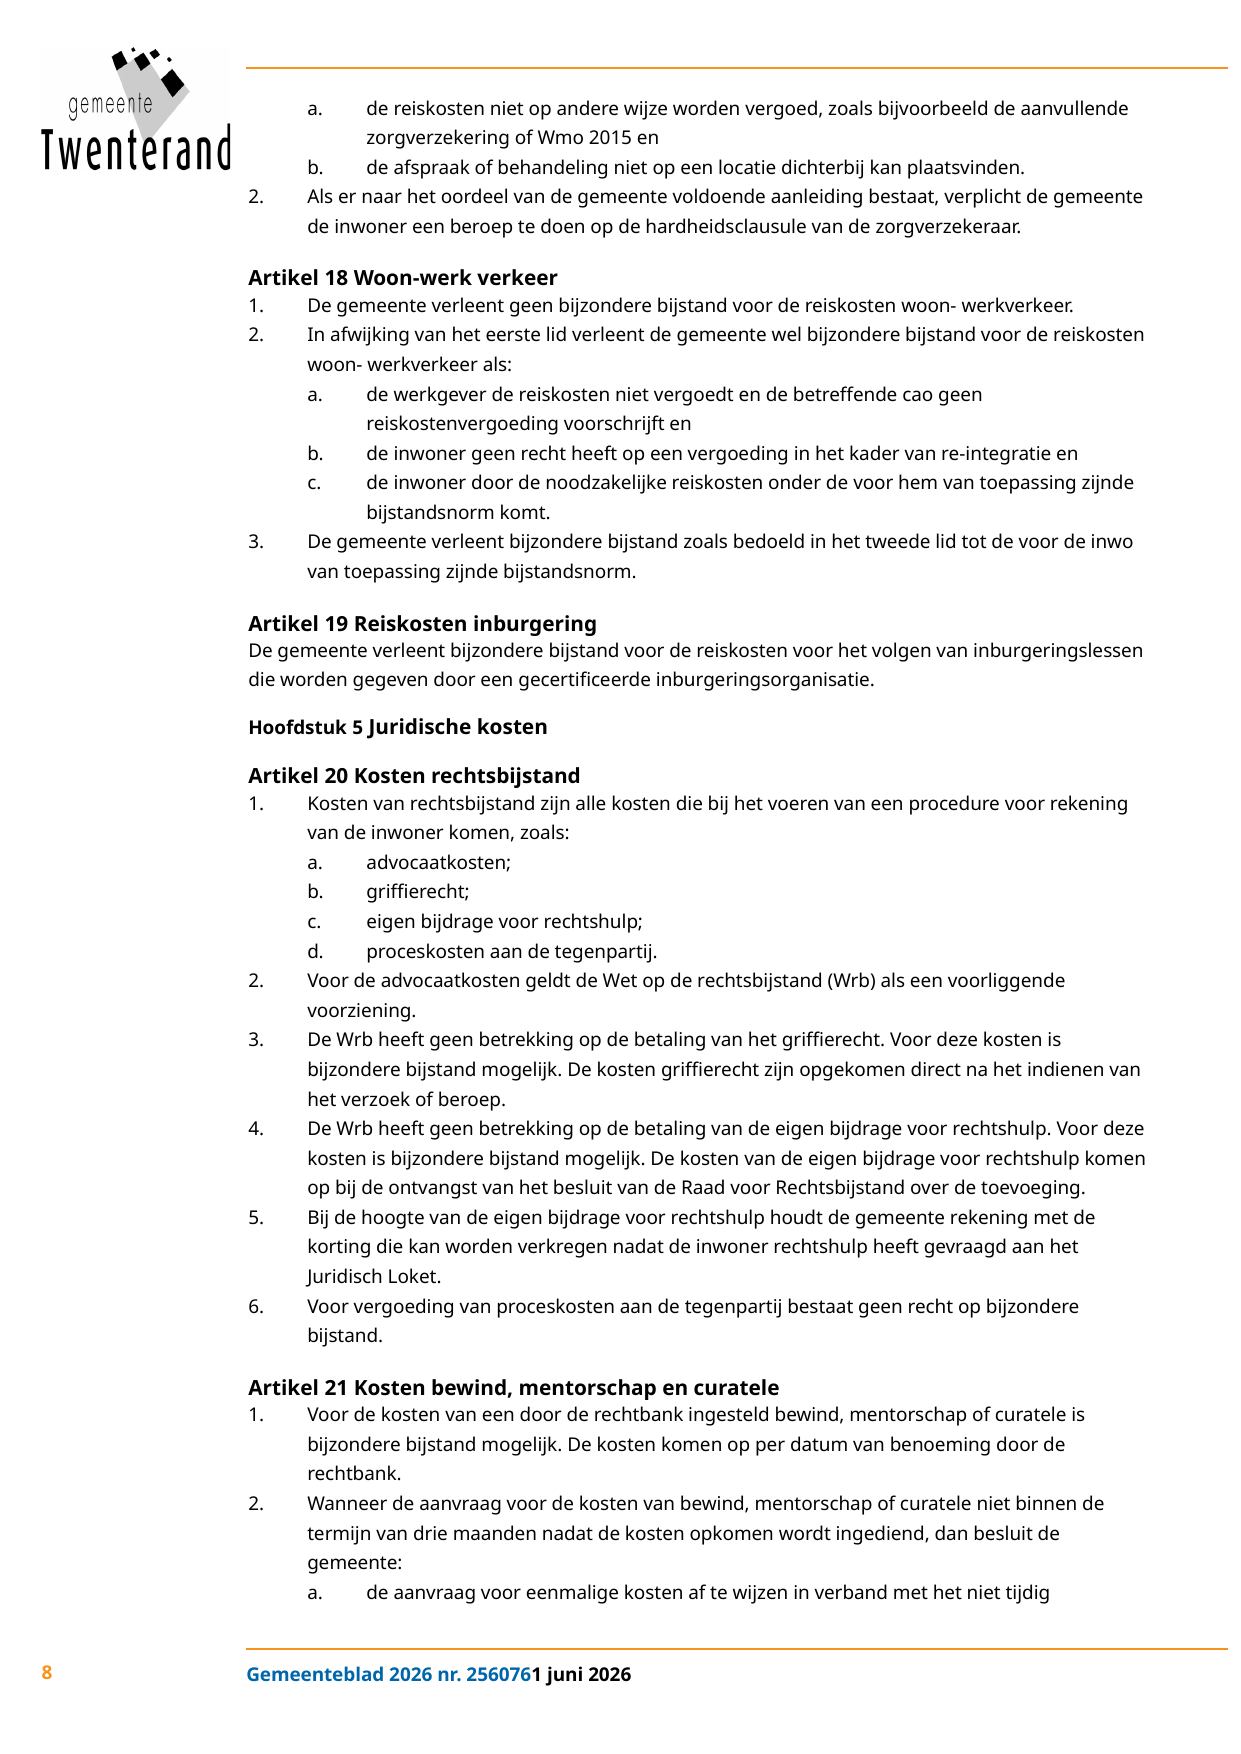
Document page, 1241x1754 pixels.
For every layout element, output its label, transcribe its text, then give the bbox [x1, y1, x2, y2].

list de afspraak of behandeling niet op een locatie dichterbij kan plaatsvinden. [307, 154, 1152, 180]
list Voor vergoeding van proceskosten aan de tegenpartij bestaat geen recht op bijzondere bijstand. [248, 1293, 1152, 1348]
list de inwoner geen recht heeft op een vergoeding in het kader van re-integratie en [307, 440, 1152, 466]
list De Wrb heeft geen betrekking op de betaling van het griffierecht. Voor deze kosten is bijzondere bijstand mogelijk. De kosten griffierecht zijn opgekomen direct na het indienen van het verzoek of beroep. [248, 1027, 1152, 1112]
list de reiskosten niet op andere wijze worden vergoed, zoals bijvoorbeeld de aanvullende zorgverzekering of Wmo 2015 en [307, 95, 1152, 150]
text De gemeente verleent bijzondere bijstand voor de reiskosten voor het volgen van inburgeringslessen die worden gegeven door een gecertificeerde inburgeringsorganisatie. [248, 637, 1152, 692]
list de aanvraag voor eenmalige kosten af te wijzen in verband met het niet tijdig [307, 1579, 1152, 1604]
list Voor de advocaatkosten geldt de Wet op de rechtsbijstand (Wrb) als een voorliggende voorziening. [248, 967, 1152, 1023]
list De Wrb heeft geen betrekking op de betaling van de eigen bijdrage voor rechtshulp. Voor deze kosten is bijzondere bijstand mogelijk. De kosten van de eigen bijdrage voor rechtshulp komen op bij de ontvangst van het besluit van de Raad voor Rechtsbijstand over de toevoeging. [248, 1115, 1152, 1200]
list griffierecht; [307, 879, 1152, 904]
list advocaatkosten; [307, 849, 1152, 875]
list De gemeente verleent geen bijzondere bijstand voor de reiskosten woon- werkverkeer. [248, 292, 1152, 318]
text Artikel 21 Kosten bewind, mentorschap en curatele [248, 1373, 1152, 1401]
list Kosten van rechtsbijstand zijn alle kosten die bij het voeren van een procedure voor rekening van de inwoner komen, zoals: [248, 790, 1152, 845]
list proceskosten aan de tegenpartij. [307, 938, 1152, 964]
picture [41, 47, 231, 172]
list eigen bijdrage voor rechtshulp; [307, 908, 1152, 934]
list Voor de kosten van een door de rechtbank ingesteld bewind, mentorschap of curatele is bijzondere bijstand mogelijk. De kosten komen op per datum van benoeming door de rechtbank. [248, 1401, 1152, 1486]
list In afwijking van het eerste lid verleent de gemeente wel bijzondere bijstand voor de reiskosten woon- werkverkeer als: [248, 322, 1152, 377]
list de werkgever de reiskosten niet vergoedt en de betreffende cao geen reiskostenvergoeding voorschrijft en [307, 381, 1152, 436]
list De gemeente verleent bijzondere bijstand zoals bedoeld in het tweede lid tot de voor de inwo van toepassing zijnde bijstandsnorm. [248, 529, 1152, 584]
text Artikel 20 Kosten rechtsbijstand [248, 762, 1152, 790]
text Artikel 19 Reiskosten inburgering [248, 609, 1152, 637]
text Hoofdstuk 5 Juridische kosten [248, 712, 1152, 741]
list de inwoner door de noodzakelijke reiskosten onder de voor hem van toepassing zijnde bijstandsnorm komt. [307, 469, 1152, 525]
list Wanneer de aanvraag voor de kosten van bewind, mentorschap of curatele niet binnen de termijn van drie maanden nadat de kosten opkomen wordt ingediend, dan besluit de gemeente: [248, 1490, 1152, 1575]
list Bij de hoogte van de eigen bijdrage voor rechtshulp houdt de gemeente rekening met de korting die kan worden verkregen nadat de inwoner rechtshulp heeft gevraagd aan het Juridisch Loket. [248, 1204, 1152, 1289]
list Als er naar het oordeel van de gemeente voldoende aanleiding bestaat, verplicht de gemeente de inwoner een beroep te doen op de hardheidsclausule van de zorgverzekeraar. [248, 183, 1152, 239]
text Artikel 18 Woon-werk verkeer [248, 263, 1152, 292]
